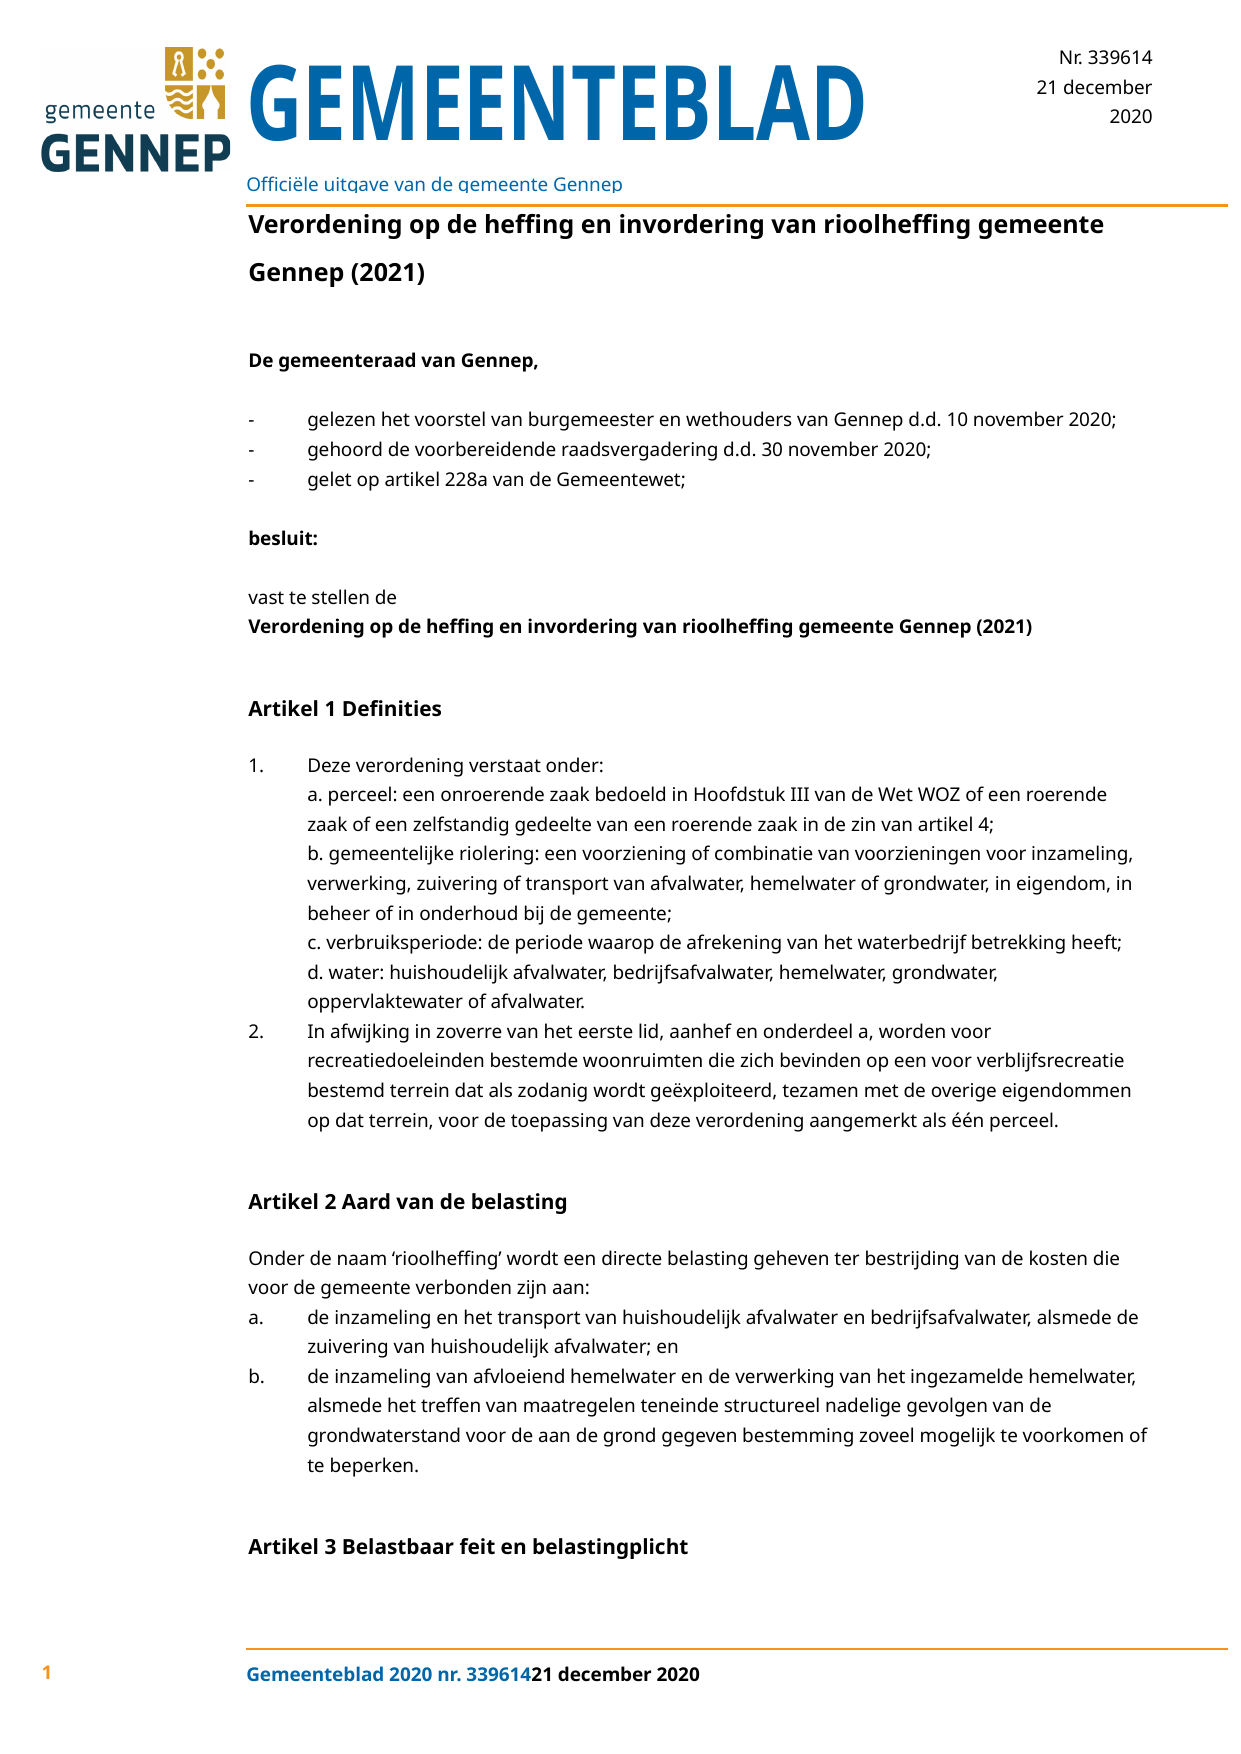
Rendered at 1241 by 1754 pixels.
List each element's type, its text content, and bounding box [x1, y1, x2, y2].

picture [41, 47, 231, 172]
text vast te stellen de [248, 584, 1152, 610]
text Artikel 3 Belastbaar feit en belastingplicht [248, 1532, 1152, 1560]
list gelezen het voorstel van burgemeester en wethouders van Gennep d.d. 10 november 2020; [248, 407, 1152, 432]
list Deze verordening verstaat onder: [248, 752, 1152, 777]
text Verordening op de heffing en invordering van rioolheffing gemeente Gennep (2021) [248, 207, 1152, 288]
list In afwijking in zoverre van het eerste lid, aanhef en onderdeel a, worden voor recreatiedoeleinden bestemde woonruimten die zich bevinden op een voor verblijfsrecreatie bestemd terrein dat als zodanig wordt geëxploiteerd, tezamen met de overige eigendommen op dat terrein, voor de toepassing van deze verordening aangemerkt als één perceel. [248, 1018, 1152, 1132]
text Artikel 2 Aard van de belasting [248, 1187, 1152, 1215]
list de inzameling van afvloeiend hemelwater en de verwerking van het ingezamelde hemelwater, alsmede het treffen van maatregelen teneinde structureel nadelige gevolgen van de grondwaterstand voor de aan de grond gegeven bestemming zoveel mogelijk te voorkomen of te beperken. [248, 1363, 1152, 1478]
list gehoord de voorbereidende raadsvergadering d.d. 30 november 2020; [248, 436, 1152, 462]
list b. gemeentelijke riolering: een voorziening of combinatie van voorzieningen voor inzameling, verwerking, zuivering of transport van afvalwater, hemelwater of grondwater, in eigendom, in beheer of in onderhoud bij de gemeente; [248, 841, 1152, 925]
text besluit: [248, 525, 1152, 551]
text De gemeenteraad van Gennep, [248, 347, 1152, 373]
list c. verbruiksperiode: de periode waarop de afrekening van het waterbedrijf betrekking heeft; [248, 929, 1152, 955]
list gelet op artikel 228a van de Gemeentewet; [248, 466, 1152, 492]
list d. water: huishoudelijk afvalwater, bedrijfsafvalwater, hemelwater, grondwater, oppervlaktewater of afvalwater. [248, 959, 1152, 1014]
text Onder de naam ‘rioolheffing’ wordt een directe belasting geheven ter bestrijding van de kosten die voor de gemeente verbonden zijn aan: [248, 1245, 1152, 1300]
list a. perceel: een onroerende zaak bedoeld in Hoofdstuk III van de Wet WOZ of een roerende zaak of een zelfstandig gedeelte van een roerende zaak in de zin van artikel 4; [248, 781, 1152, 837]
text Verordening op de heffing en invordering van rioolheffing gemeente Gennep (2021) [248, 614, 1152, 639]
text Artikel 1 Definities [248, 694, 1152, 722]
list de inzameling en het transport van huishoudelijk afvalwater en bedrijfsafvalwater, alsmede de zuivering van huishoudelijk afvalwater; en [248, 1304, 1152, 1359]
